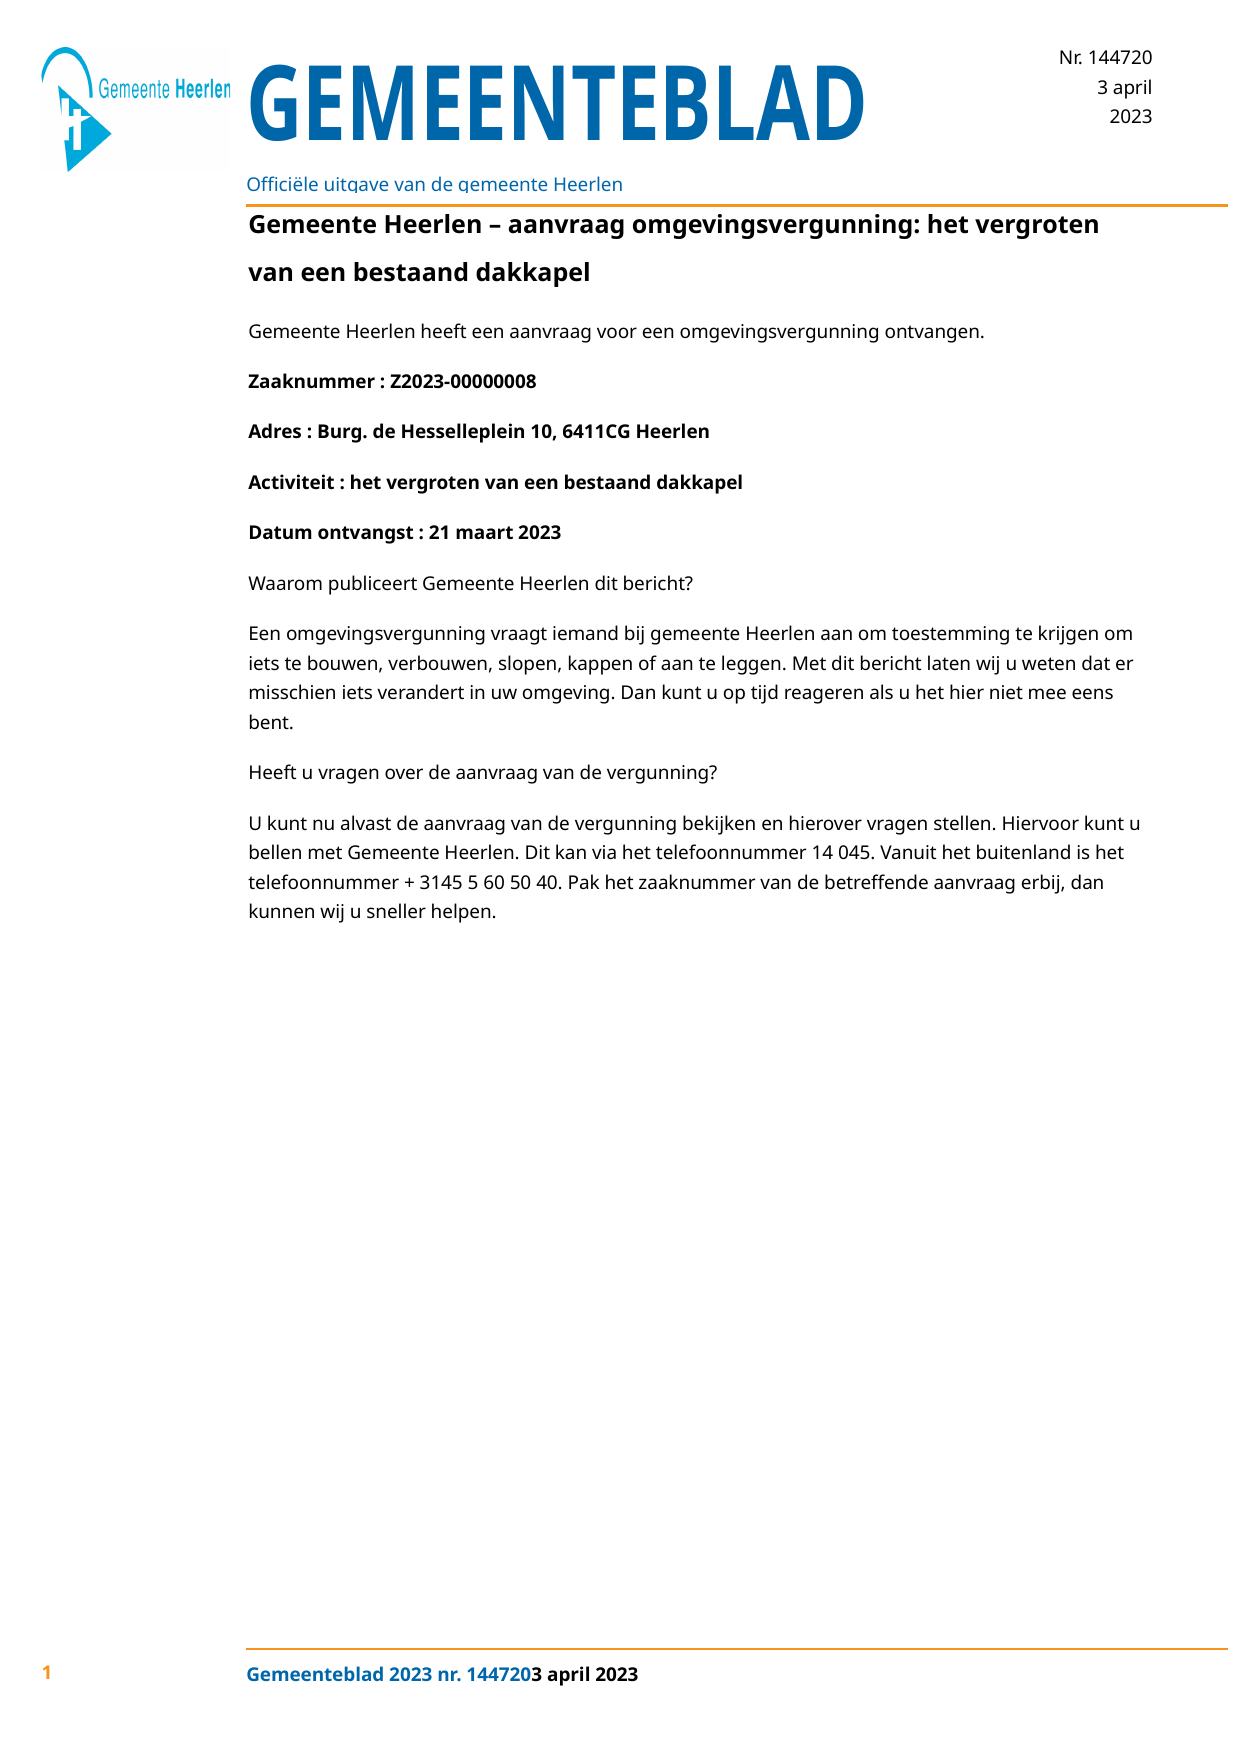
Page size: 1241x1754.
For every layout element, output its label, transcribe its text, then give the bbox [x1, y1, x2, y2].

picture [41, 47, 59, 70]
text U kunt nu alvast de aanvraag van de vergunning bekijken en hierover vragen stellen. Hiervoor kunt u bellen met Gemeente Heerlen. Dit kan via het telefoonnummer 14 045. Vanuit het buitenland is het telefoonnummer + 3145 5 60 50 40. Pak het zaaknummer van de betreffende aanvraag erbij, dan kunnen wij u sneller helpen. [248, 810, 1152, 924]
picture [41, 47, 231, 172]
text Zaaknummer : Z2023-00000008 [248, 368, 1152, 394]
text Een omgevingsvergunning vraagt iemand bij gemeente Heerlen aan om toestemming te krijgen om iets te bouwen, verbouwen, slopen, kappen of aan te leggen. Met dit bericht laten wij u weten dat er misschien iets verandert in uw omgeving. Dan kunt u op tijd reageren als u het hier niet mee eens bent. [248, 620, 1152, 735]
text Gemeente Heerlen heeft een aanvraag voor een omgevingsvergunning ontvangen. [248, 318, 1152, 344]
text Waarom publiceert Gemeente Heerlen dit bericht? [248, 570, 1152, 596]
text Heeft u vragen over de aanvraag van de vergunning? [248, 759, 1152, 785]
text Gemeente Heerlen – aanvraag omgevingsvergunning: het vergroten van een bestaand dakkapel [248, 207, 1152, 288]
text Adres : Burg. de Hesselleplein 10, 6411CG Heerlen [248, 419, 1152, 444]
text Activiteit : het vergroten van een bestaand dakkapel [248, 469, 1152, 495]
text Datum ontvangst : 21 maart 2023 [248, 519, 1152, 545]
